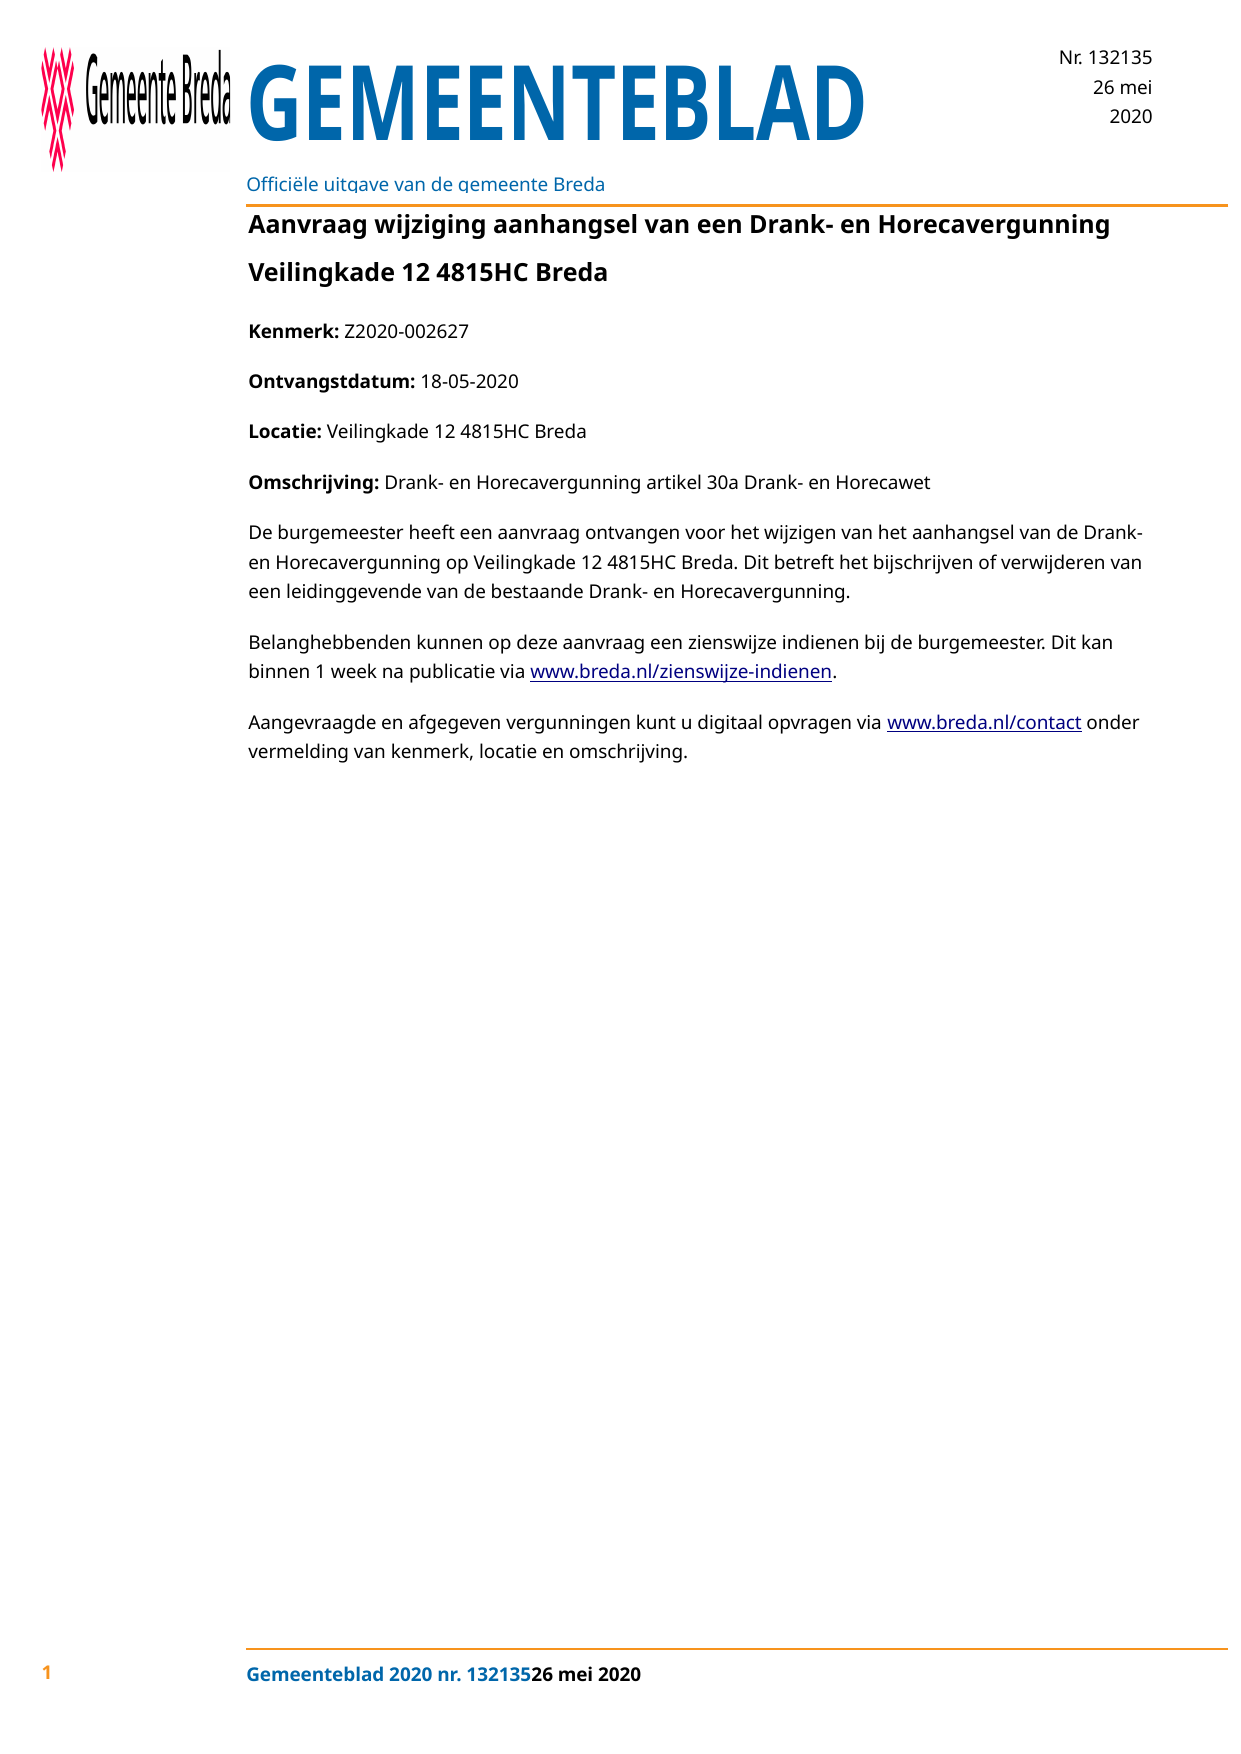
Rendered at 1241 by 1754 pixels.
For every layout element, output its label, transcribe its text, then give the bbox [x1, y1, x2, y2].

text Omschrijving: Drank- en Horecavergunning artikel 30a Drank- en Horecawet [248, 469, 1152, 495]
text Aangevraagde en afgegeven vergunningen kunt u digitaal opvragen via www.breda.nl/contact onder vermelding van kenmerk, locatie en omschrijving. [248, 709, 1152, 764]
text Kenmerk: Z2020-002627 [248, 318, 1152, 344]
text Ontvangstdatum: 18-05-2020 [248, 368, 1152, 394]
text De burgemeester heeft een aanvraag ontvangen voor het wijzigen van het aanhangsel van de Drank- en Horecavergunning op Veilingkade 12 4815HC Breda. Dit betreft het bijschrijven of verwijderen van een leidinggevende van de bestaande Drank- en Horecavergunning. [248, 519, 1152, 604]
text Aanvraag wijziging aanhangsel van een Drank- en Horecavergunning Veilingkade 12 4815HC Breda [248, 207, 1152, 288]
text Belanghebbenden kunnen op deze aanvraag een zienswijze indienen bij de burgemeester. Dit kan binnen 1 week na publicatie via www.breda.nl/zienswijze-indienen. [248, 629, 1152, 684]
picture [41, 47, 231, 172]
text Locatie: Veilingkade 12 4815HC Breda [248, 419, 1152, 444]
